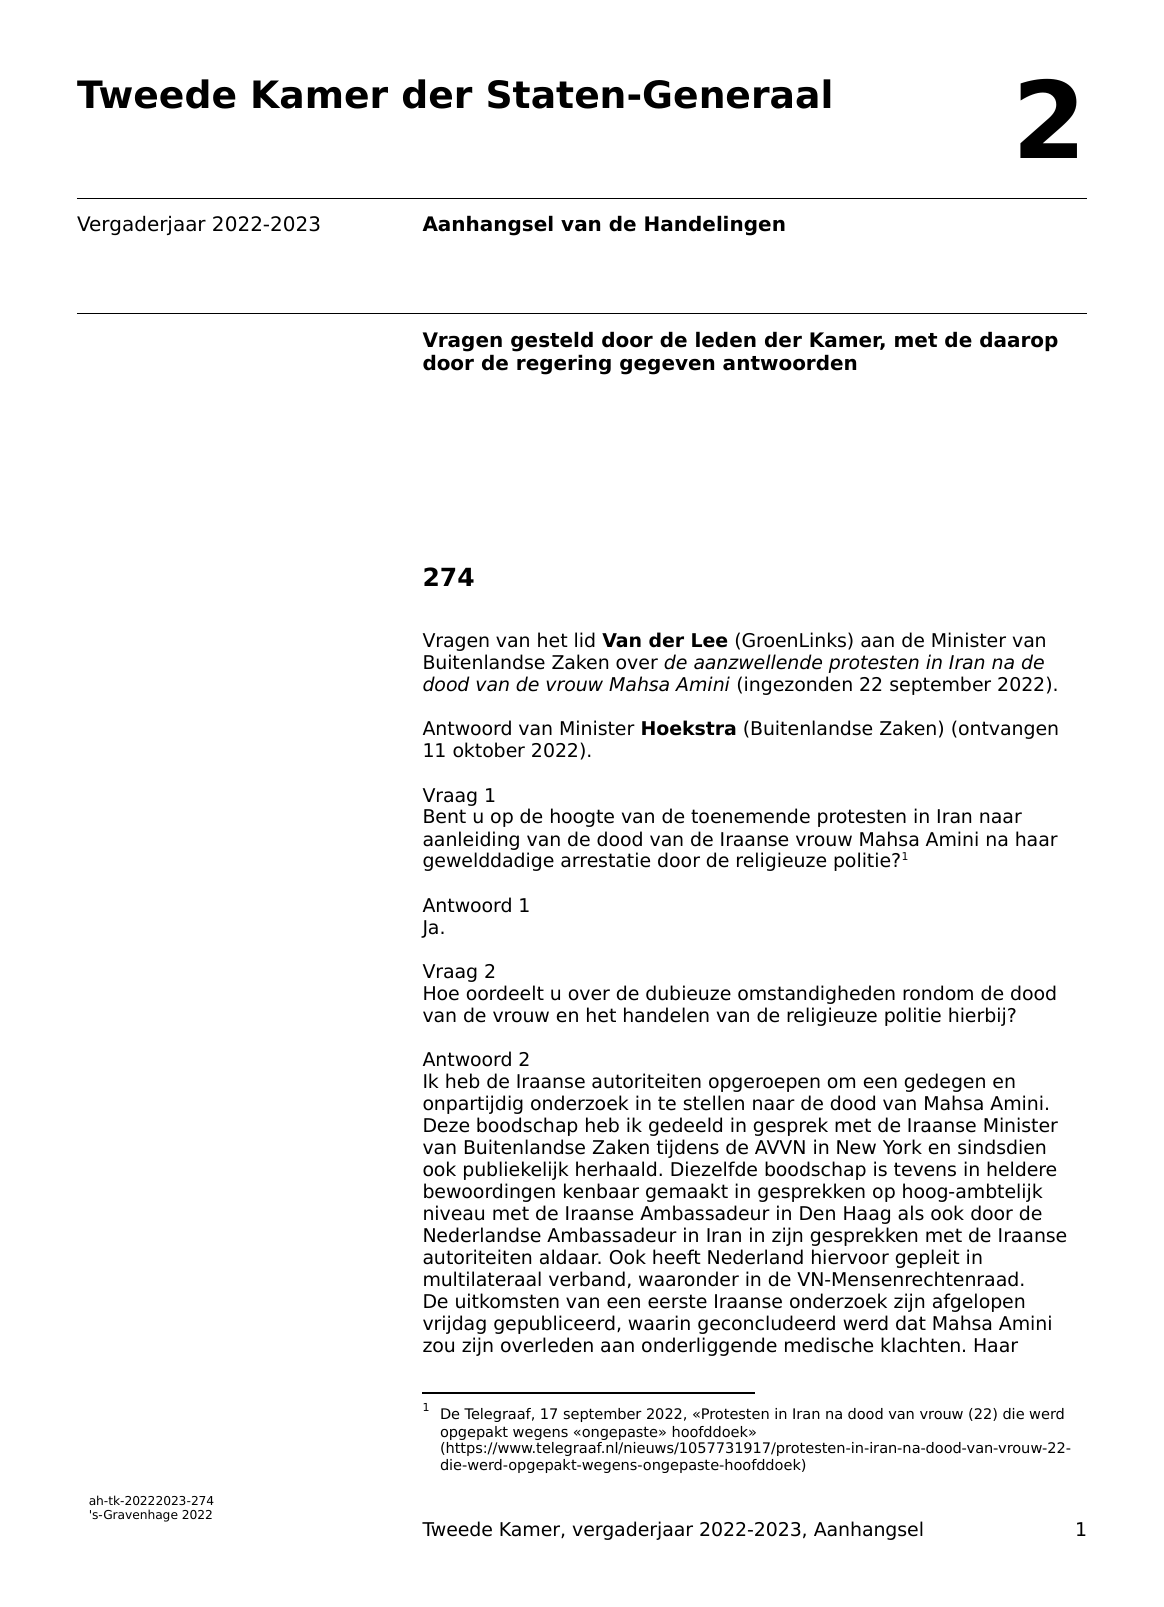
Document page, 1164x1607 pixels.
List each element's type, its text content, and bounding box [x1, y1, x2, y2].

text Vragen van het lid Van der Lee (GroenLinks) aan de Minister van Buitenlandse Zaken over de aanzwellende protesten in Iran na de dood van de vrouw Mahsa Amini (ingezonden 22 september 2022). [422, 630, 1087, 696]
table_cell Vragen gesteld door de leden der Kamer, met de daarop door de regering gegeven antwoorden [422, 314, 1087, 375]
table_header Tweede Kamer der Staten-Generaal [77, 59, 886, 198]
table_cell Vergaderjaar 2022-2023 [77, 199, 422, 313]
table_cell [77, 314, 422, 375]
table_cell Aanhangsel van de Handelingen [422, 199, 1087, 313]
text Vraag 2 [422, 961, 1087, 983]
text Vraag 1 [422, 784, 1087, 806]
text 274 [422, 563, 1087, 592]
text Antwoord 1 [422, 894, 1087, 917]
text 's-Gravenhage 2022 [88, 1508, 323, 1522]
table_header 2 [886, 59, 1087, 198]
text Hoe oordeelt u over de dubieuze omstandigheden rondom de dood van de vrouw en het handelen van de religieuze politie hierbij? [422, 983, 1087, 1027]
text Antwoord van Minister Hoekstra (Buitenlandse Zaken) (ontvangen 11 oktober 2022). [422, 718, 1087, 762]
text Ja. [422, 917, 1087, 938]
text ah-tk-20222023-274 [88, 1494, 323, 1508]
text Ik heb de Iraanse autoriteiten opgeroepen om een gedegen en onpartijdig onderzoek in te stellen naar de dood van Mahsa Amini. Deze boodschap heb ik gedeeld in gesprek met de Iraanse Minister van Buitenlandse Zaken tijdens de AVVN in New York en sindsdien ook publiekelijk herhaald. Diezelfde boodschap is tevens in heldere bewoordingen kenbaar gemaakt in gesprekken op hoog-ambtelijk niveau met de Iraanse Ambassadeur in Den Haag als ook door de Nederlandse Ambassadeur in Iran in zijn gesprekken met de Iraanse autoriteiten aldaar. Ook heeft Nederland hiervoor gepleit in multilateraal verband, waaronder in de VN-Mensenrechtenraad. [422, 1071, 1087, 1291]
text De Telegraaf, 17 september 2022, «Protesten in Iran na dood van vrouw (22) die werd opgepakt wegens «ongepaste» hoofddoek» (https://www.telegraaf.nl/nieuws/1057731917/protesten-in-iran-na-dood-van-vrouw-22-die-werd-opgepakt-wegens-ongepaste-hoofddoek) [422, 1402, 1087, 1474]
text Antwoord 2 [422, 1049, 1087, 1071]
text Bent u op de hoogte van de toenemende protesten in Iran naar aanleiding van de dood van de Iraanse vrouw Mahsa Amini na haar gewelddadige arrestatie door de religieuze politie? [422, 806, 1087, 872]
text De uitkomsten van een eerste Iraanse onderzoek zijn afgelopen vrijdag gepubliceerd, waarin geconcludeerd werd dat Mahsa Amini zou zijn overleden aan onderliggende medische klachten. Haar [422, 1291, 1087, 1357]
